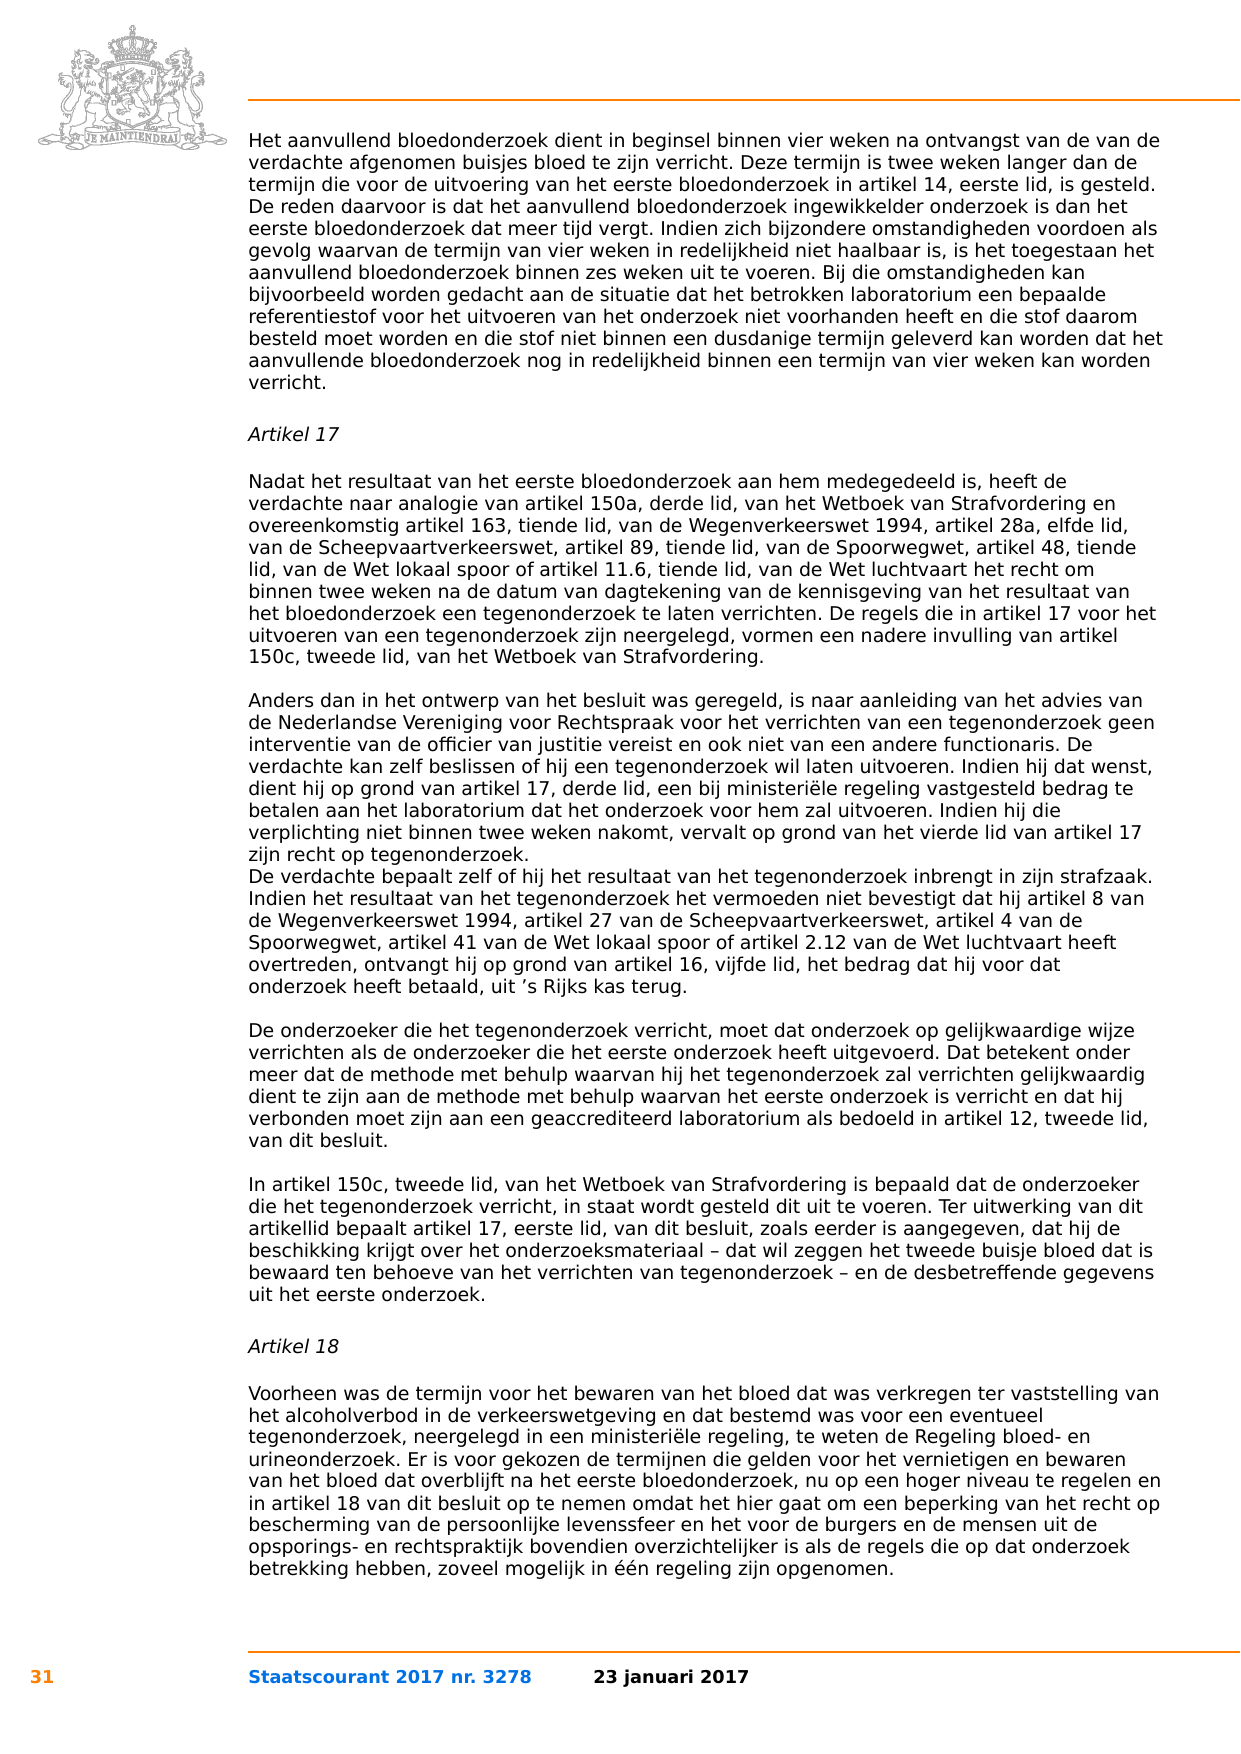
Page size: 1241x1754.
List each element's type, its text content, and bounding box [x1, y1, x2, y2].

text Het aanvullend bloedonderzoek dient in beginsel binnen vier weken na ontvangst van de van de verdachte afgenomen buisjes bloed te zijn verricht. Deze termijn is twee weken langer dan de termijn die voor de uitvoering van het eerste bloedonderzoek in artikel 14, eerste lid, is gesteld. De reden daarvoor is dat het aanvullend bloedonderzoek ingewikkelder onderzoek is dan het eerste bloedonderzoek dat meer tijd vergt. Indien zich bijzondere omstandigheden voordoen als gevolg waarvan de termijn van vier weken in redelijkheid niet haalbaar is, is het toegestaan het aanvullend bloedonderzoek binnen zes weken uit te voeren. Bij die omstandigheden kan bijvoorbeeld worden gedacht aan de situatie dat het betrokken laboratorium een bepaalde referentiestof voor het uitvoeren van het onderzoek niet voorhanden heeft en die stof daarom besteld moet worden en die stof niet binnen een dusdanige termijn geleverd kan worden dat het aanvullende bloedonderzoek nog in redelijkheid binnen een termijn van vier weken kan worden verricht. [248, 130, 1163, 394]
picture [38, 25, 227, 150]
text In artikel 150c, tweede lid, van het Wetboek van Strafvordering is bepaald dat de onderzoeker die het tegenonderzoek verricht, in staat wordt gesteld dit uit te voeren. Ter uitwerking van dit artikellid bepaalt artikel 17, eerste lid, van dit besluit, zoals eerder is aangegeven, dat hij de beschikking krijgt over het onderzoeksmateriaal – dat wil zeggen het tweede buisje bloed dat is bewaard ten behoeve van het verrichten van tegenonderzoek – en de desbetreffende gegevens uit het eerste onderzoek. [248, 1174, 1163, 1306]
subtitle Artikel 18 [248, 1336, 1163, 1357]
text Anders dan in het ontwerp van het besluit was geregeld, is naar aanleiding van het advies van de Nederlandse Vereniging voor Rechtspraak voor het verrichten van een tegenonderzoek geen interventie van de officier van justitie vereist en ook niet van een andere functionaris. De verdachte kan zelf beslissen of hij een tegenonderzoek wil laten uitvoeren. Indien hij dat wenst, dient hij op grond van artikel 17, derde lid, een bij ministeriële regeling vastgesteld bedrag te betalen aan het laboratorium dat het onderzoek voor hem zal uitvoeren. Indien hij die verplichting niet binnen twee weken nakomt, vervalt op grond van het vierde lid van artikel 17 zijn recht op tegenonderzoek. [248, 690, 1163, 866]
text De verdachte bepaalt zelf of hij het resultaat van het tegenonderzoek inbrengt in zijn strafzaak. Indien het resultaat van het tegenonderzoek het vermoeden niet bevestigt dat hij artikel 8 van de Wegenverkeerswet 1994, artikel 27 van de Scheepvaartverkeerswet, artikel 4 van de Spoorwegwet, artikel 41 van de Wet lokaal spoor of artikel 2.12 van de Wet luchtvaart heeft overtreden, ontvangt hij op grond van artikel 16, vijfde lid, het bedrag dat hij voor dat onderzoek heeft betaald, uit ’s Rijks kas terug. [248, 866, 1163, 998]
text Voorheen was de termijn voor het bewaren van het bloed dat was verkregen ter vaststelling van het alcoholverbod in de verkeerswetgeving en dat bestemd was voor een eventueel tegenonderzoek, neergelegd in een ministeriële regeling, te weten de Regeling bloed- en urineonderzoek. Er is voor gekozen de termijnen die gelden voor het vernietigen en bewaren van het bloed dat overblijft na het eerste bloedonderzoek, nu op een hoger niveau te regelen en in artikel 18 van dit besluit op te nemen omdat het hier gaat om een beperking van het recht op bescherming van de persoonlijke levenssfeer en het voor de burgers en de mensen uit de opsporings- en rechtspraktijk bovendien overzichtelijker is als de regels die op dat onderzoek betrekking hebben, zoveel mogelijk in één regeling zijn opgenomen. [248, 1382, 1163, 1580]
text Nadat het resultaat van het eerste bloedonderzoek aan hem medegedeeld is, heeft de verdachte naar analogie van artikel 150a, derde lid, van het Wetboek van Strafvordering en overeenkomstig artikel 163, tiende lid, van de Wegenverkeerswet 1994, artikel 28a, elfde lid, van de Scheepvaartverkeerswet, artikel 89, tiende lid, van de Spoorwegwet, artikel 48, tiende lid, van de Wet lokaal spoor of artikel 11.6, tiende lid, van de Wet luchtvaart het recht om binnen twee weken na de datum van dagtekening van de kennisgeving van het resultaat van het bloedonderzoek een tegenonderzoek te laten verrichten. De regels die in artikel 17 voor het uitvoeren van een tegenonderzoek zijn neergelegd, vormen een nadere invulling van artikel 150c, tweede lid, van het Wetboek van Strafvordering. [248, 471, 1163, 668]
subtitle Artikel 17 [248, 424, 1163, 446]
text De onderzoeker die het tegenonderzoek verricht, moet dat onderzoek op gelijkwaardige wijze verrichten als de onderzoeker die het eerste onderzoek heeft uitgevoerd. Dat betekent onder meer dat de methode met behulp waarvan hij het tegenonderzoek zal verrichten gelijkwaardig dient te zijn aan de methode met behulp waarvan het eerste onderzoek is verricht en dat hij verbonden moet zijn aan een geaccrediteerd laboratorium als bedoeld in artikel 12, tweede lid, van dit besluit. [248, 1020, 1163, 1152]
